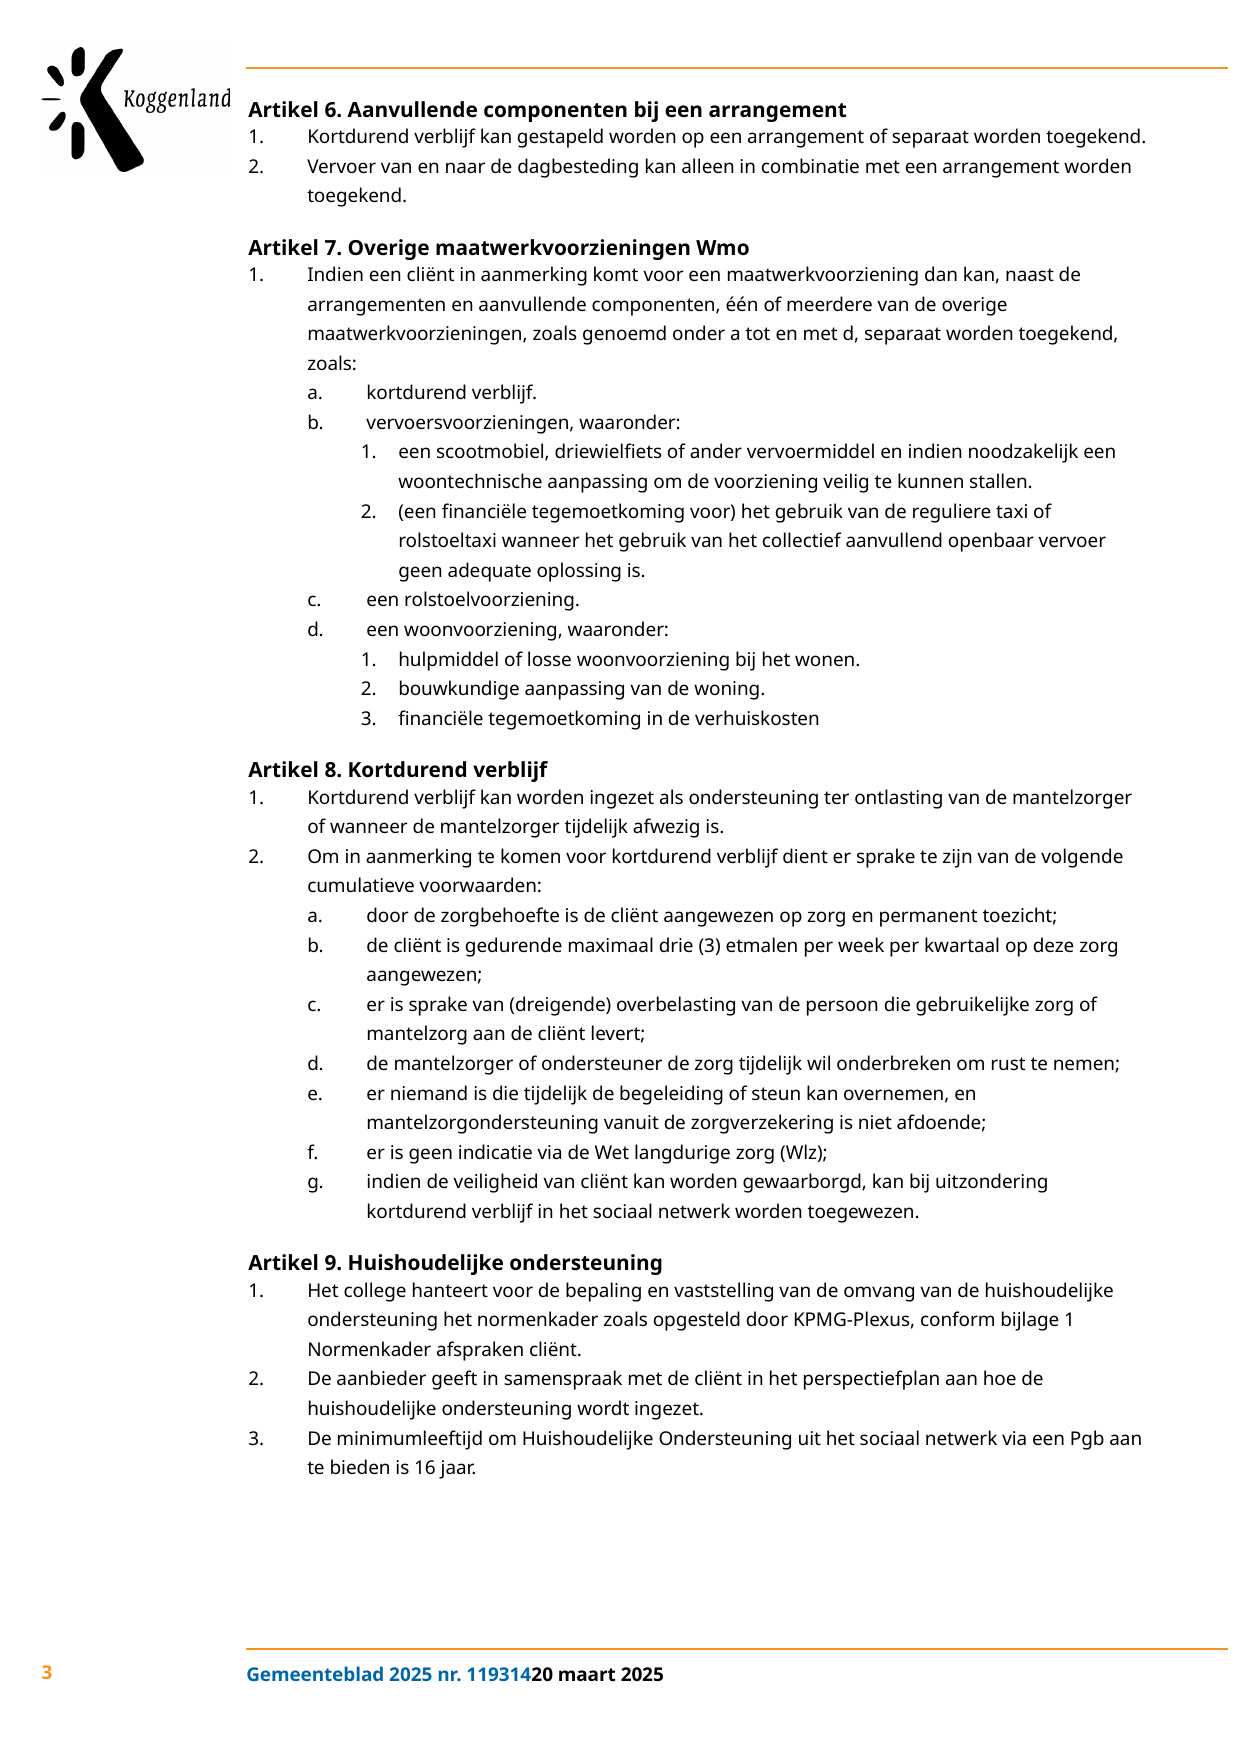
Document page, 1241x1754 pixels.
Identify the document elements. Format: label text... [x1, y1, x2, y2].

list (een financiële tegemoetkoming voor) het gebruik van de reguliere taxi of rolstoeltaxi wanneer het gebruik van het collectief aanvullend openbaar vervoer geen adequate oplossing is. [361, 498, 1152, 583]
list Kortdurend verblijf kan gestapeld worden op een arrangement of separaat worden toegekend. [248, 123, 1152, 149]
list bouwkundige aanpassing van de woning. [361, 675, 1152, 701]
list indien de veiligheid van cliënt kan worden gewaarborgd, kan bij uitzondering kortdurend verblijf in het sociaal netwerk worden toegewezen. [307, 1168, 1152, 1224]
list Om in aanmerking te komen voor kortdurend verblijf dient er sprake te zijn van de volgende cumulatieve voorwaarden: [248, 843, 1152, 898]
list financiële tegemoetkoming in de verhuiskosten [361, 705, 1152, 731]
list hulpmiddel of losse woonvoorziening bij het wonen. [361, 646, 1152, 672]
list de cliënt is gedurende maximaal drie (3) etmalen per week per kwartaal op deze zorg aangewezen; [307, 932, 1152, 987]
list er is sprake van (dreigende) overbelasting van de persoon die gebruikelijke zorg of mantelzorg aan de cliënt levert; [307, 991, 1152, 1046]
list er is geen indicatie via de Wet langdurige zorg (Wlz); [307, 1139, 1152, 1164]
list Vervoer van en naar de dagbesteding kan alleen in combinatie met een arrangement worden toegekend. [248, 153, 1152, 208]
list De minimumleeftijd om Huishoudelijke Ondersteuning uit het sociaal netwerk via een Pgb aan te bieden is 16 jaar. [248, 1425, 1152, 1480]
list kortdurend verblijf. [307, 379, 1152, 405]
list Het college hanteert voor de bepaling en vaststelling van de omvang van de huishoudelijke ondersteuning het normenkader zoals opgesteld door KPMG-Plexus, conform bijlage 1 Normenkader afspraken cliënt. [248, 1277, 1152, 1362]
list De aanbieder geeft in samenspraak met de cliënt in het perspectiefplan aan hoe de huishoudelijke ondersteuning wordt ingezet. [248, 1366, 1152, 1421]
list een woonvoorziening, waaronder: [307, 616, 1152, 642]
text Artikel 6. Aanvullende componenten bij een arrangement [248, 95, 1152, 123]
list de mantelzorger of ondersteuner de zorg tijdelijk wil onderbreken om rust te nemen; [307, 1050, 1152, 1076]
text Artikel 8. Kortdurend verblijf [248, 755, 1152, 784]
list Kortdurend verblijf kan worden ingezet als ondersteuning ter ontlasting van de mantelzorger of wanneer de mantelzorger tijdelijk afwezig is. [248, 784, 1152, 839]
list Indien een cliënt in aanmerking komt voor een maatwerkvoorziening dan kan, naast de arrangementen en aanvullende componenten, één of meerdere van de overige maatwerkvoorzieningen, zoals genoemd onder a tot en met d, separaat worden toegekend, zoals: [248, 261, 1152, 376]
list door de zorgbehoefte is de cliënt aangewezen op zorg en permanent toezicht; [307, 902, 1152, 928]
text Artikel 9. Huishoudelijke ondersteuning [248, 1248, 1152, 1277]
text Artikel 7. Overige maatwerkvoorzieningen Wmo [248, 233, 1152, 261]
list er niemand is die tijdelijk de begeleiding of steun kan overnemen, en mantelzorgondersteuning vanuit de zorgverzekering is niet afdoende; [307, 1080, 1152, 1135]
picture [41, 47, 231, 172]
list een rolstoelvoorziening. [307, 587, 1152, 612]
list een scootmobiel, driewielfiets of ander vervoermiddel en indien noodzakelijk een woontechnische aanpassing om de voorziening veilig te kunnen stallen. [361, 439, 1152, 494]
list vervoersvoorzieningen, waaronder: [307, 409, 1152, 435]
